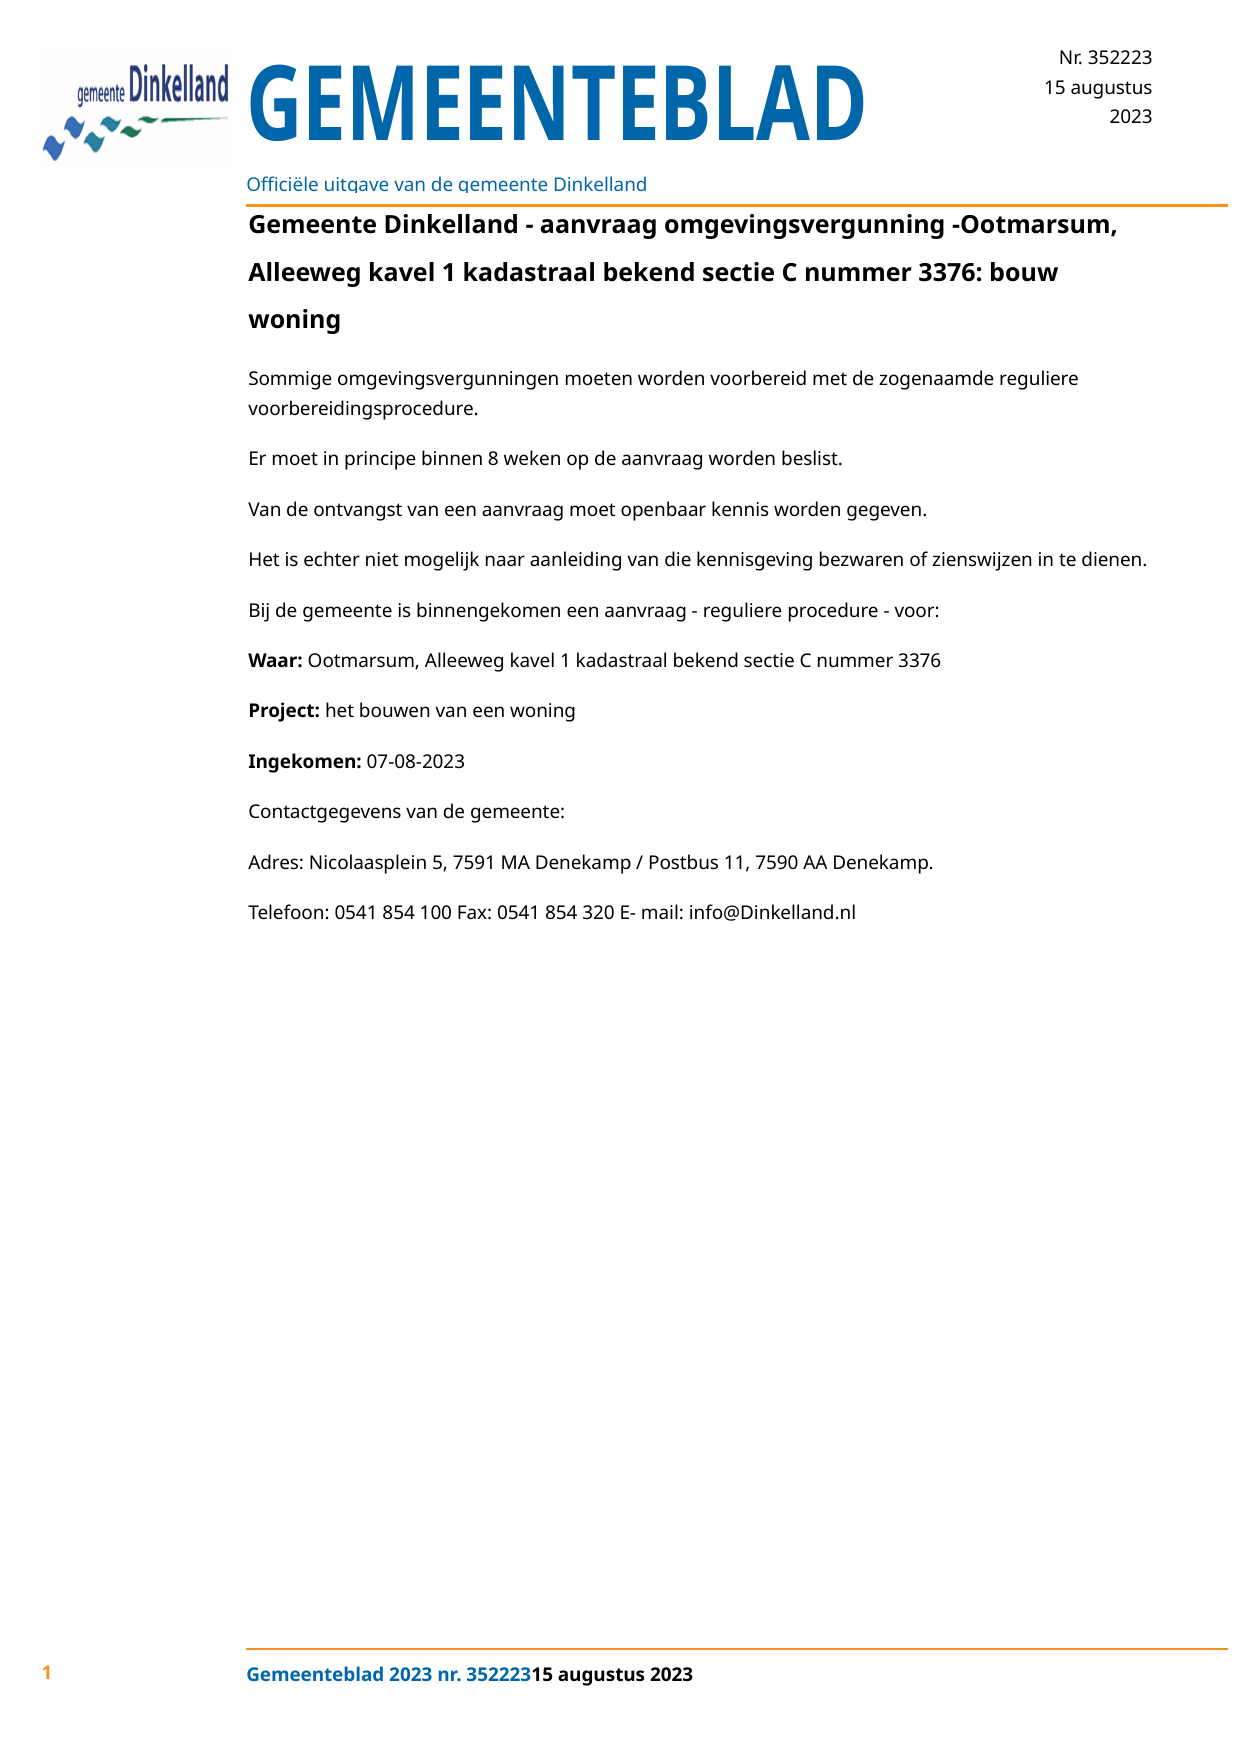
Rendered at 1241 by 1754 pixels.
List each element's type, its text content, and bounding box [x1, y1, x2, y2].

text Adres: Nicolaasplein 5, 7591 MA Denekamp / Postbus 11, 7590 AA Denekamp. [248, 849, 1152, 874]
text Van de ontvangst van een aanvraag moet openbaar kennis worden gegeven. [248, 496, 1152, 522]
text Ingekomen: 07-08-2023 [248, 748, 1152, 774]
text Het is echter niet mogelijk naar aanleiding van die kennisgeving bezwaren of zienswijzen in te dienen. [248, 546, 1152, 572]
text Project: het bouwen van een woning [248, 698, 1152, 723]
text Waar: Ootmarsum, Alleeweg kavel 1 kadastraal bekend sectie C nummer 3376 [248, 647, 1152, 673]
text Er moet in principe binnen 8 weken op de aanvraag worden beslist. [248, 446, 1152, 471]
text Sommige omgevingsvergunningen moeten worden voorbereid met de zogenaamde reguliere voorbereidingsprocedure. [248, 366, 1152, 421]
text Contactgegevens van de gemeente: [248, 798, 1152, 824]
picture [41, 47, 231, 172]
text Bij de gemeente is binnengekomen een aanvraag - reguliere procedure - voor: [248, 597, 1152, 622]
text Telefoon: 0541 854 100 Fax: 0541 854 320 E- mail: info@Dinkelland.nl [248, 899, 1152, 925]
text Gemeente Dinkelland - aanvraag omgevingsvergunning -Ootmarsum, Alleeweg kavel 1 kadastraal bekend sectie C nummer 3376: bouw woning [248, 207, 1152, 336]
